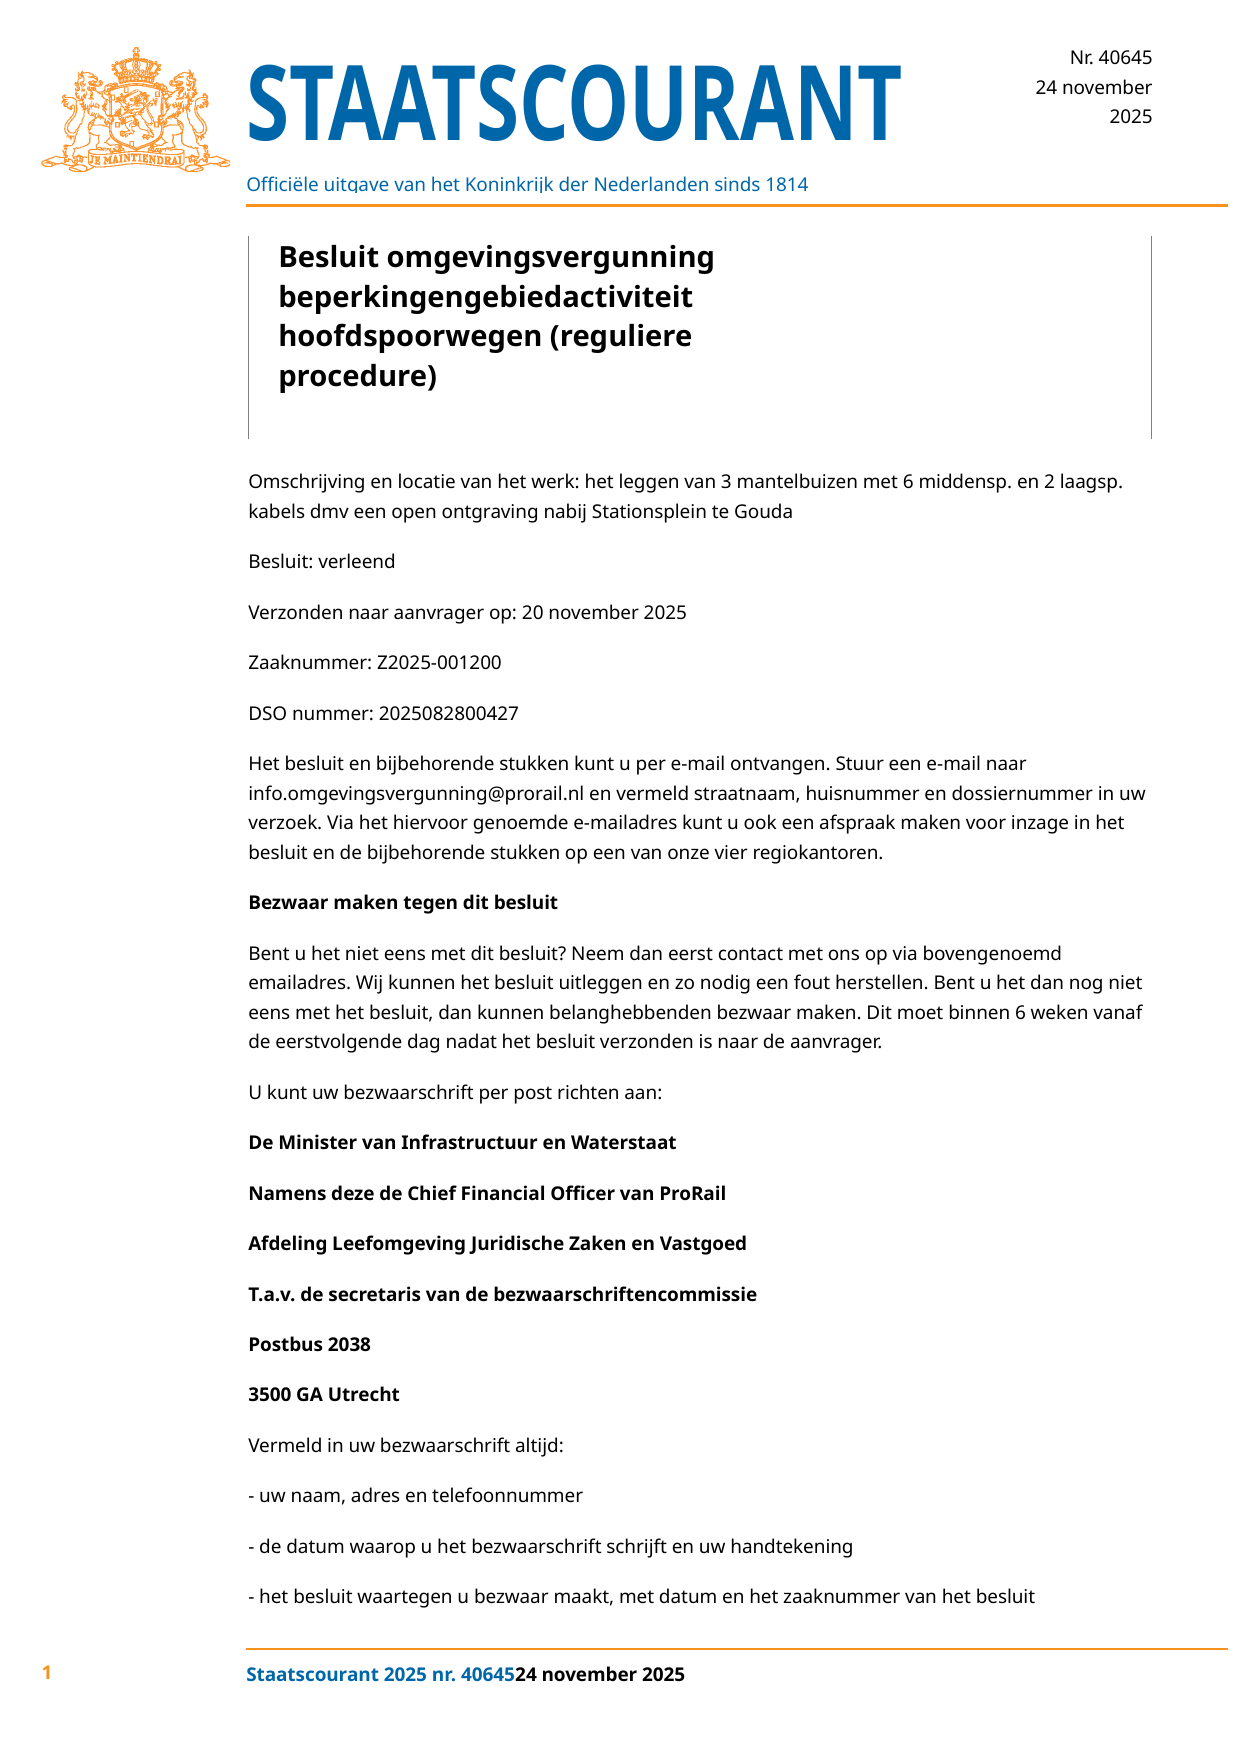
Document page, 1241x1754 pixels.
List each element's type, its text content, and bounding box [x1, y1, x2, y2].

text U kunt uw bezwaarschrift per post richten aan: [248, 1079, 1152, 1105]
text Het besluit en bijbehorende stukken kunt u per e-mail ontvangen. Stuur een e-mail naar info.omgevingsvergunning@prorail.nl en vermeld straatnaam, huisnummer en dossiernummer in uw verzoek. Via het hiervoor genoemde e-mailadres kunt u ook een afspraak maken voor inzage in het besluit en de bijbehorende stukken op een van onze vier regiokantoren. [248, 750, 1152, 865]
text Namens deze de Chief Financial Officer van ProRail [248, 1180, 1152, 1206]
table_header [850, 414, 1151, 439]
text Postbus 2038 [248, 1331, 1152, 1357]
text Afdeling Leefomgeving Juridische Zaken en Vastgoed [248, 1230, 1152, 1256]
picture [912, 236, 1090, 414]
table_header [850, 236, 912, 413]
text Bent u het niet eens met dit besluit? Neem dan eerst contact met ons op via bovengenoemd emailadres. Wij kunnen het besluit uitleggen en zo nodig een fout herstellen. Bent u het dan nog niet eens met het besluit, dan kunnen belanghebbenden bezwaar maken. Dit moet binnen 6 weken vanaf de eerstvolgende dag nadat het besluit verzonden is naar de aanvrager. [248, 940, 1152, 1054]
text T.a.v. de secretaris van de bezwaarschriftencommissie [248, 1281, 1152, 1306]
text Vermeld in uw bezwaarschrift altijd: [248, 1432, 1152, 1458]
picture [41, 47, 231, 172]
text - uw naam, adres en telefoonnummer [248, 1482, 1152, 1508]
text Omschrijving en locatie van het werk: het leggen van 3 mantelbuizen met 6 middensp. en 2 laagsp. kabels dmv een open ontgraving nabij Stationsplein te Gouda [248, 469, 1152, 524]
text - de datum waarop u het bezwaarschrift schrijft en uw handtekening [248, 1533, 1152, 1558]
text Zaaknummer: Z2025-001200 [248, 649, 1152, 675]
text Verzonden naar aanvrager op: 20 november 2025 [248, 599, 1152, 625]
text DSO nummer: 2025082800427 [248, 700, 1152, 726]
text Bezwaar maken tegen dit besluit [248, 889, 1152, 915]
text 3500 GA Utrecht [248, 1382, 1152, 1407]
table_header [1090, 236, 1151, 413]
text De Minister van Infrastructuur en Waterstaat [248, 1129, 1152, 1155]
text - het besluit waartegen u bezwaar maakt, met datum en het zaaknummer van het besluit [248, 1583, 1152, 1609]
text Besluit: verleend [248, 549, 1152, 574]
table_header Besluit omgevingsvergunning beperkingengebiedactiviteit hoofdspoorwegen (reguliere procedure) [249, 236, 850, 439]
